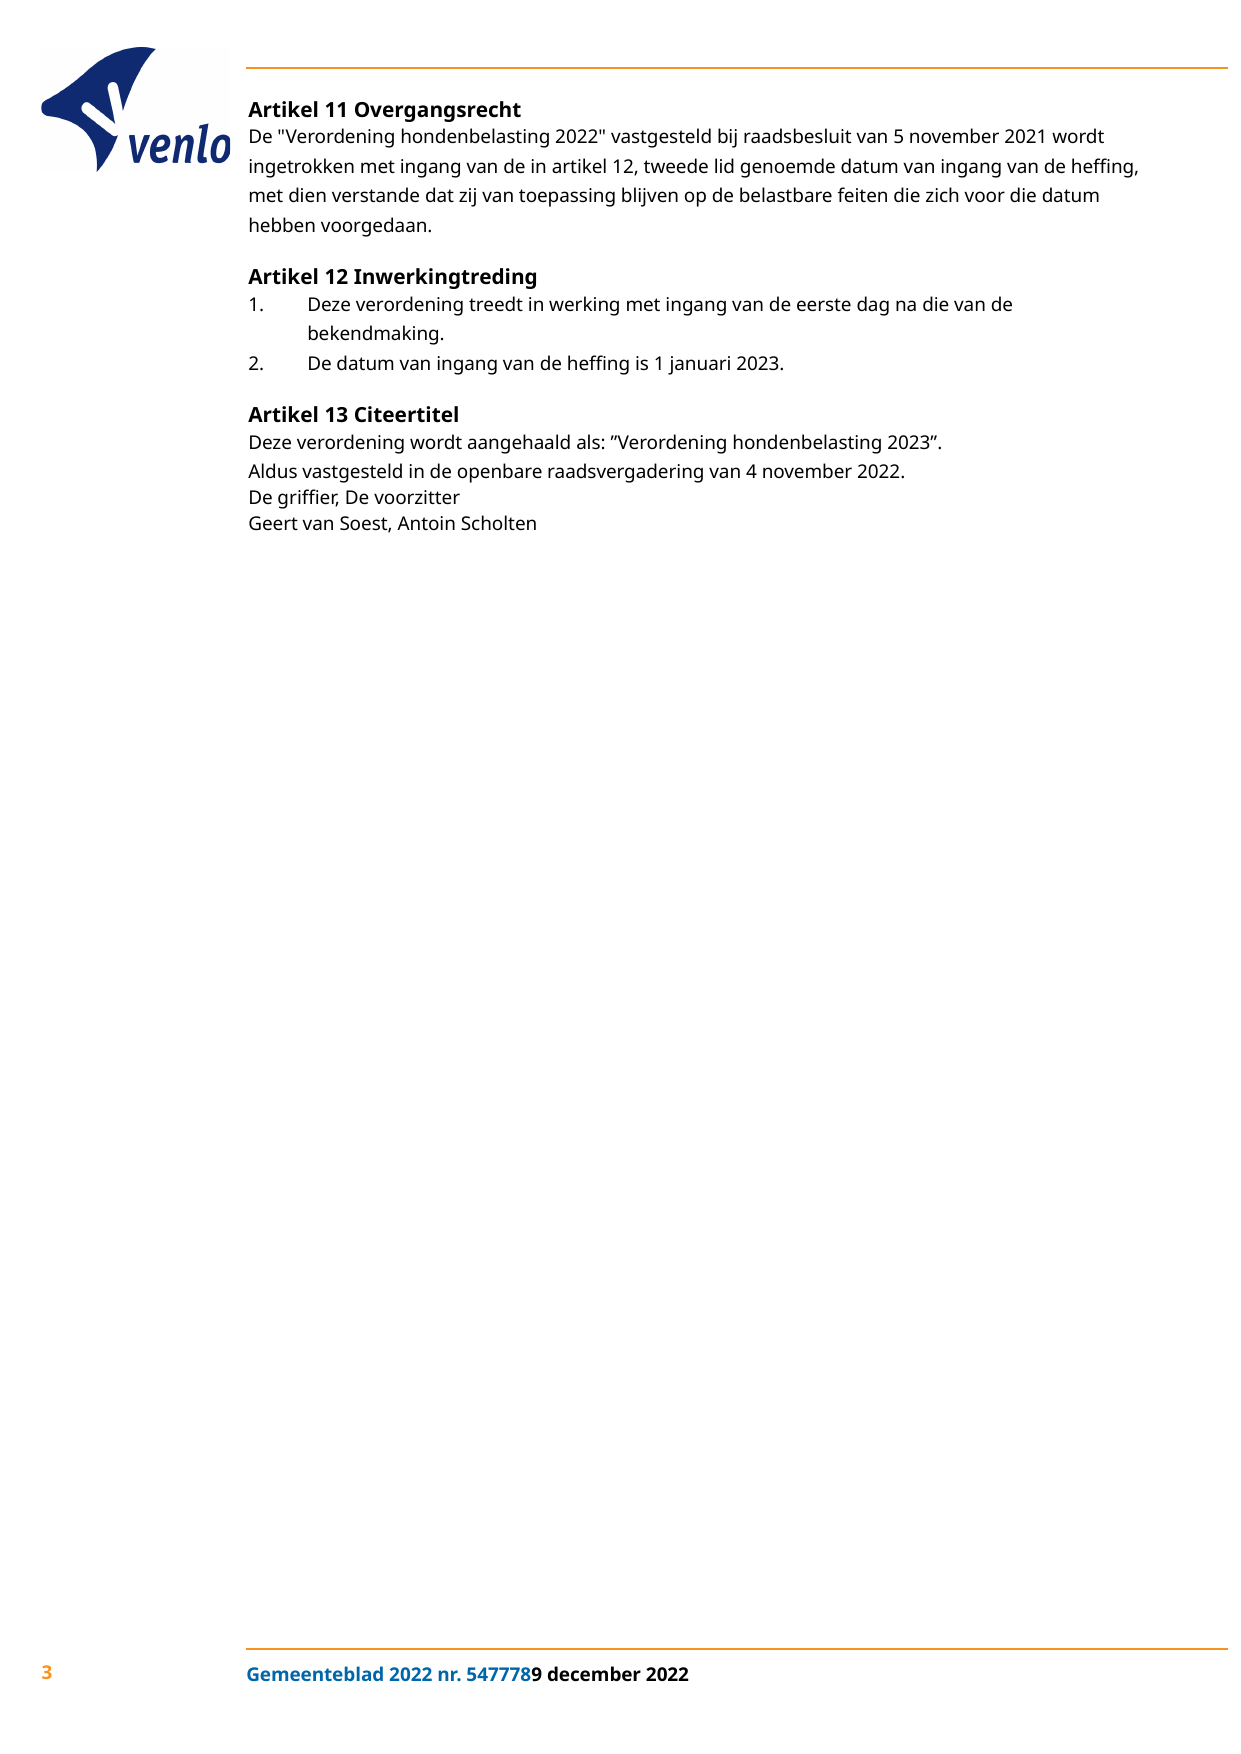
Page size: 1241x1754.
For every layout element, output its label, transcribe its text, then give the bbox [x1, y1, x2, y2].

list De datum van ingang van de heffing is 1 januari 2023. [248, 350, 1152, 376]
text Artikel 13 Citeertitel [248, 400, 1152, 429]
text Deze verordening wordt aangehaald als: ”Verordening hondenbelasting 2023”. [248, 429, 1152, 454]
text Artikel 12 Inwerkingtreding [248, 262, 1152, 291]
text De "Verordening hondenbelasting 2022" vastgesteld bij raadsbesluit van 5 november 2021 wordt ingetrokken met ingang van de in artikel 12, tweede lid genoemde datum van ingang van de heffing, met dien verstande dat zij van toepassing blijven op de belastbare feiten die zich voor die datum hebben voorgedaan. [248, 123, 1152, 238]
picture [41, 47, 231, 172]
text Aldus vastgesteld in de openbare raadsvergadering van 4 november 2022. [248, 458, 1152, 484]
text De griffier, De voorzitter [248, 484, 1152, 510]
list Deze verordening treedt in werking met ingang van de eerste dag na die van de bekendmaking. [248, 291, 1152, 346]
text Geert van Soest, Antoin Scholten [248, 510, 1152, 536]
text Artikel 11 Overgangsrecht [248, 95, 1152, 123]
